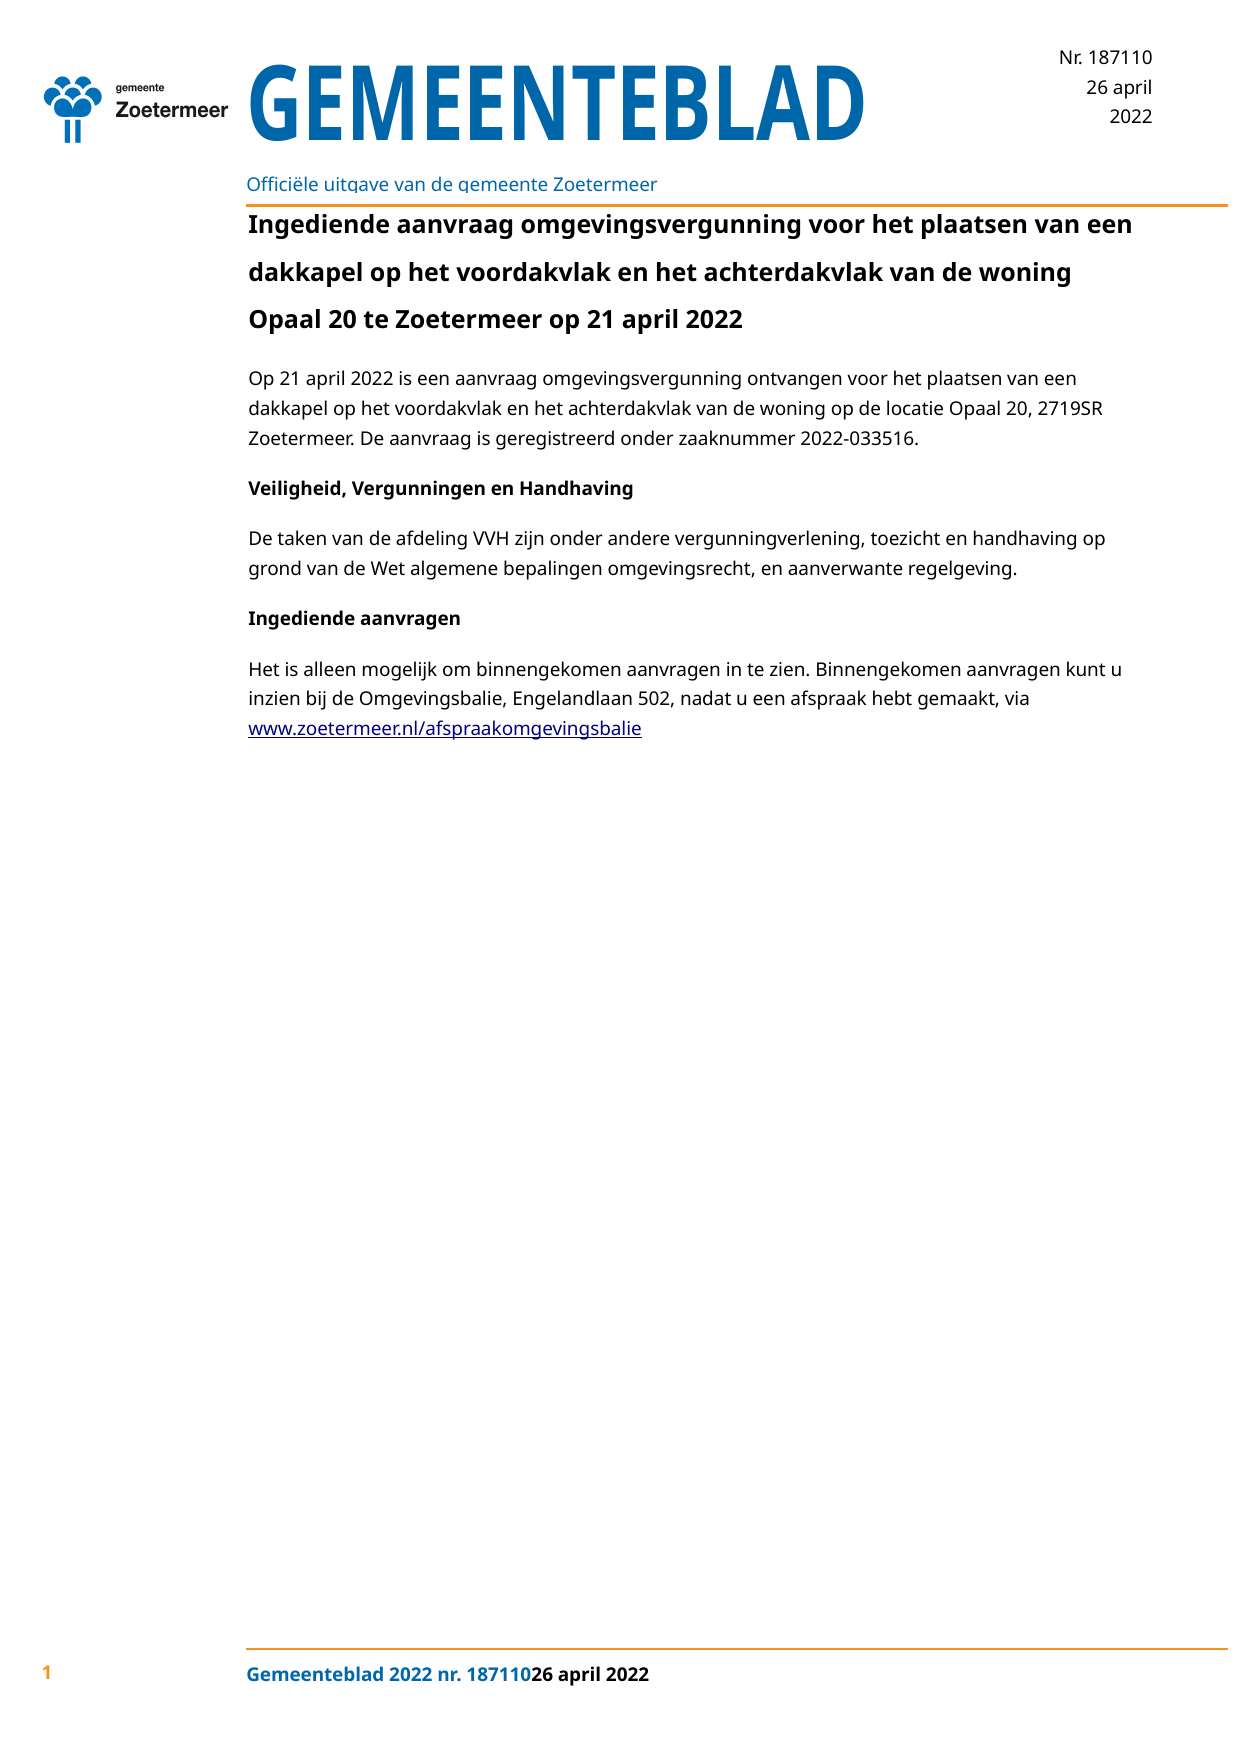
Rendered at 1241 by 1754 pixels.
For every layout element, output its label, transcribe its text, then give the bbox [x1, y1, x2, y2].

text Op 21 april 2022 is een aanvraag omgevingsvergunning ontvangen voor het plaatsen van een dakkapel op het voordakvlak en het achterdakvlak van de woning op de locatie Opaal 20, 2719SR Zoetermeer. De aanvraag is geregistreerd onder zaaknummer 2022-033516. [248, 366, 1152, 450]
text De taken van de afdeling VVH zijn onder andere vergunningverlening, toezicht en handhaving op grond van de Wet algemene bepalingen omgevingsrecht, en aanverwante regelgeving. [248, 526, 1152, 581]
text Ingediende aanvragen [248, 606, 1152, 631]
text Veiligheid, Vergunningen en Handhaving [248, 475, 1152, 501]
picture [41, 47, 231, 172]
text Het is alleen mogelijk om binnengekomen aanvragen in te zien. Binnengekomen aanvragen kunt u inzien bij de Omgevingsbalie, Engelandlaan 502, nadat u een afspraak hebt gemaakt, via www.zoetermeer.nl/afspraakomgevingsbalie [248, 656, 1152, 741]
text Ingediende aanvraag omgevingsvergunning voor het plaatsen van een dakkapel op het voordakvlak en het achterdakvlak van de woning Opaal 20 te Zoetermeer op 21 april 2022 [248, 207, 1152, 336]
